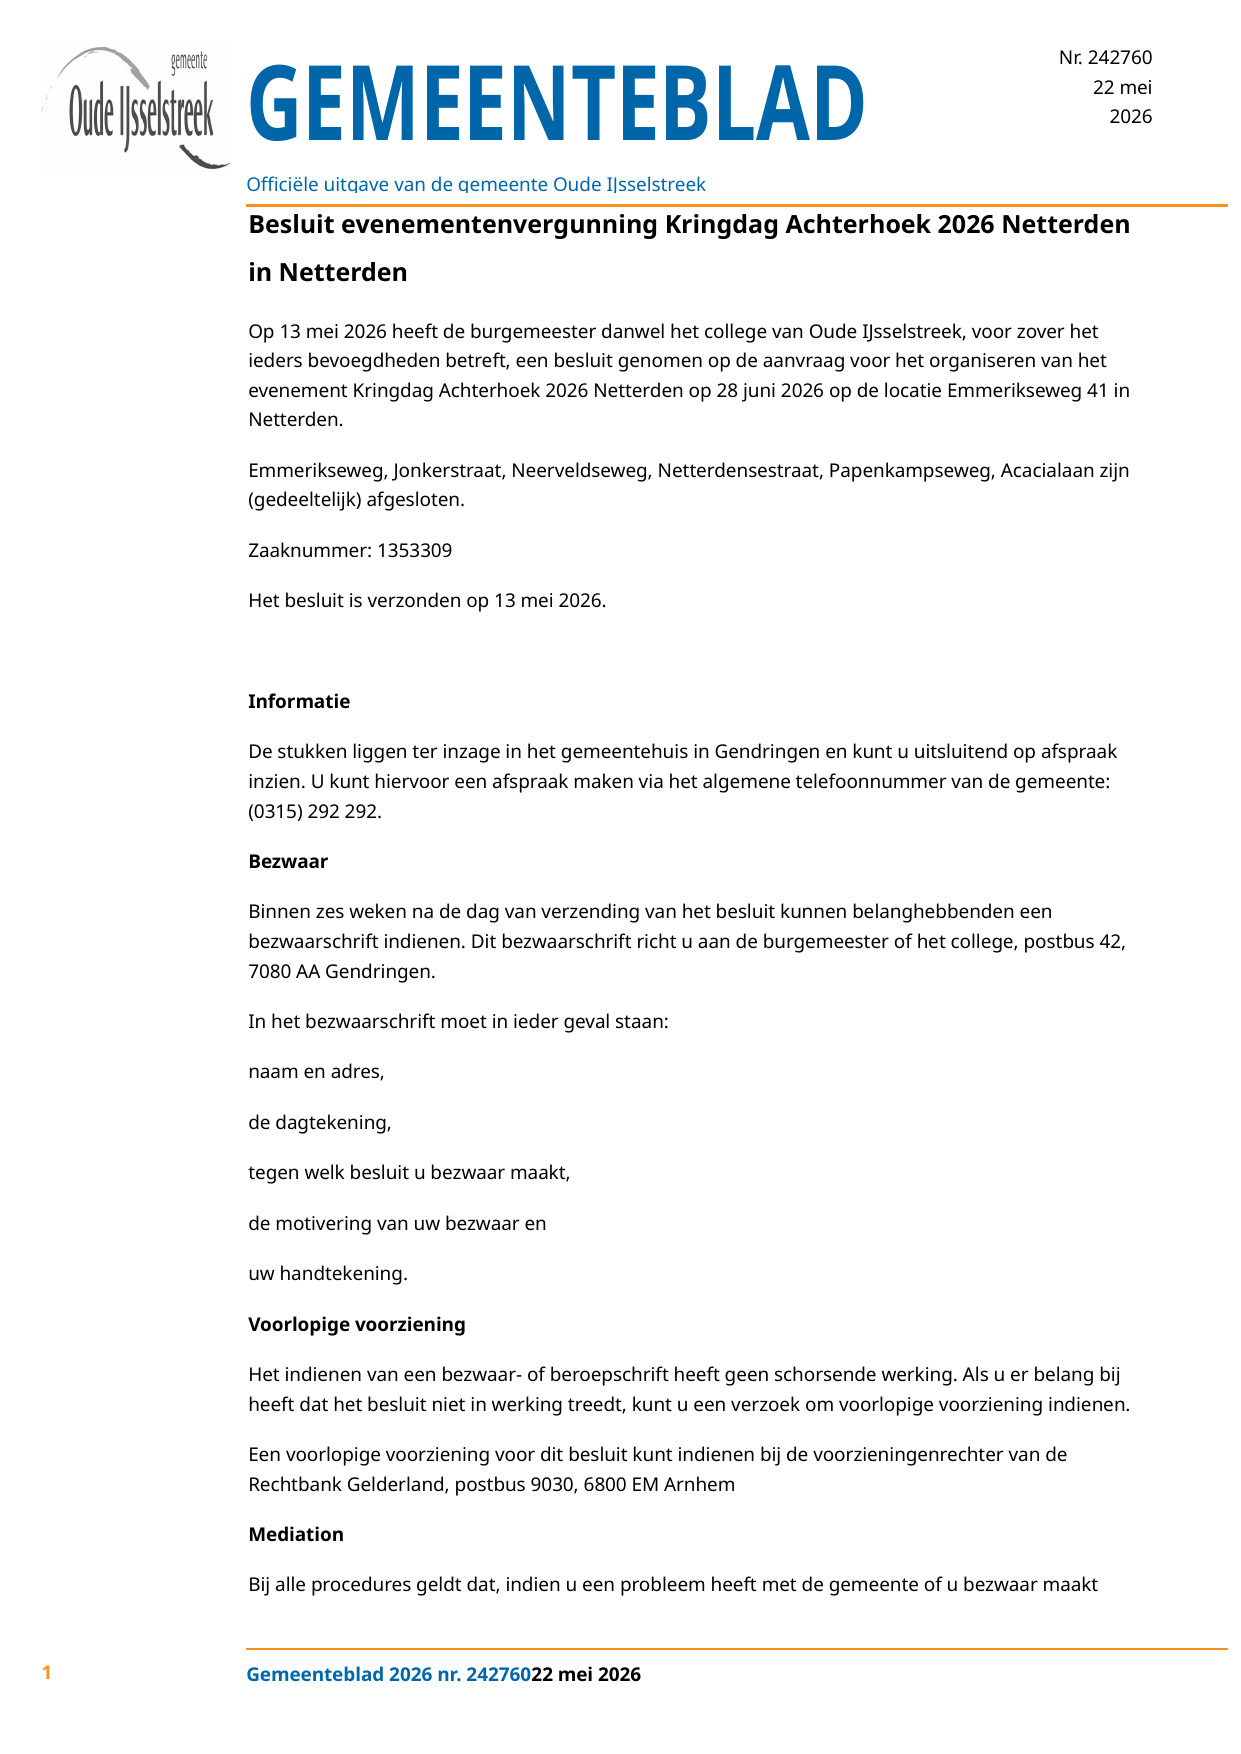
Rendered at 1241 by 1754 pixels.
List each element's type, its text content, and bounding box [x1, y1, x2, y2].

text Een voorlopige voorziening voor dit besluit kunt indienen bij de voorzieningenrechter van de Rechtbank Gelderland, postbus 9030, 6800 EM Arnhem [248, 1441, 1152, 1497]
text uw handtekening. [248, 1260, 1152, 1286]
text Zaaknummer: 1353309 [248, 537, 1152, 563]
text De stukken liggen ter inzage in het gemeentehuis in Gendringen en kunt u uitsluitend op afspraak inzien. U kunt hiervoor een afspraak maken via het algemene telefoonnummer van de gemeente: (0315) 292 292. [248, 739, 1152, 824]
text In het bezwaarschrift moet in ieder geval staan: [248, 1008, 1152, 1034]
text Mediation [248, 1521, 1152, 1547]
text tegen welk besluit u bezwaar maakt, [248, 1159, 1152, 1185]
text Het indienen van een bezwaar- of beroepschrift heeft geen schorsende werking. Als u er belang bij heeft dat het besluit niet in werking treedt, kunt u een verzoek om voorlopige voorziening indienen. [248, 1361, 1152, 1417]
text Voorlopige voorziening [248, 1311, 1152, 1337]
text Informatie [248, 688, 1152, 714]
text Emmerikseweg, Jonkerstraat, Neerveldseweg, Netterdensestraat, Papenkampseweg, Acacialaan zijn (gedeeltelijk) afgesloten. [248, 457, 1152, 512]
text de dagtekening, [248, 1109, 1152, 1135]
text de motivering van uw bezwaar en [248, 1210, 1152, 1236]
text Bij alle procedures geldt dat, indien u een probleem heeft met de gemeente of u bezwaar maakt [248, 1572, 1152, 1597]
text Besluit evenementenvergunning Kringdag Achterhoek 2026 Netterden in Netterden [248, 207, 1152, 288]
text Het besluit is verzonden op 13 mei 2026. [248, 587, 1152, 613]
picture [41, 47, 231, 172]
text Bezwaar [248, 848, 1152, 874]
text naam en adres, [248, 1059, 1152, 1084]
text Binnen zes weken na de dag van verzending van het besluit kunnen belanghebbenden een bezwaarschrift indienen. Dit bezwaarschrift richt u aan de burgemeester of het college, postbus 42, 7080 AA Gendringen. [248, 899, 1152, 984]
text Op 13 mei 2026 heeft de burgemeester danwel het college van Oude IJsselstreek, voor zover het ieders bevoegdheden betreft, een besluit genomen op de aanvraag voor het organiseren van het evenement Kringdag Achterhoek 2026 Netterden op 28 juni 2026 op de locatie Emmerikseweg 41 in Netterden. [248, 318, 1152, 432]
